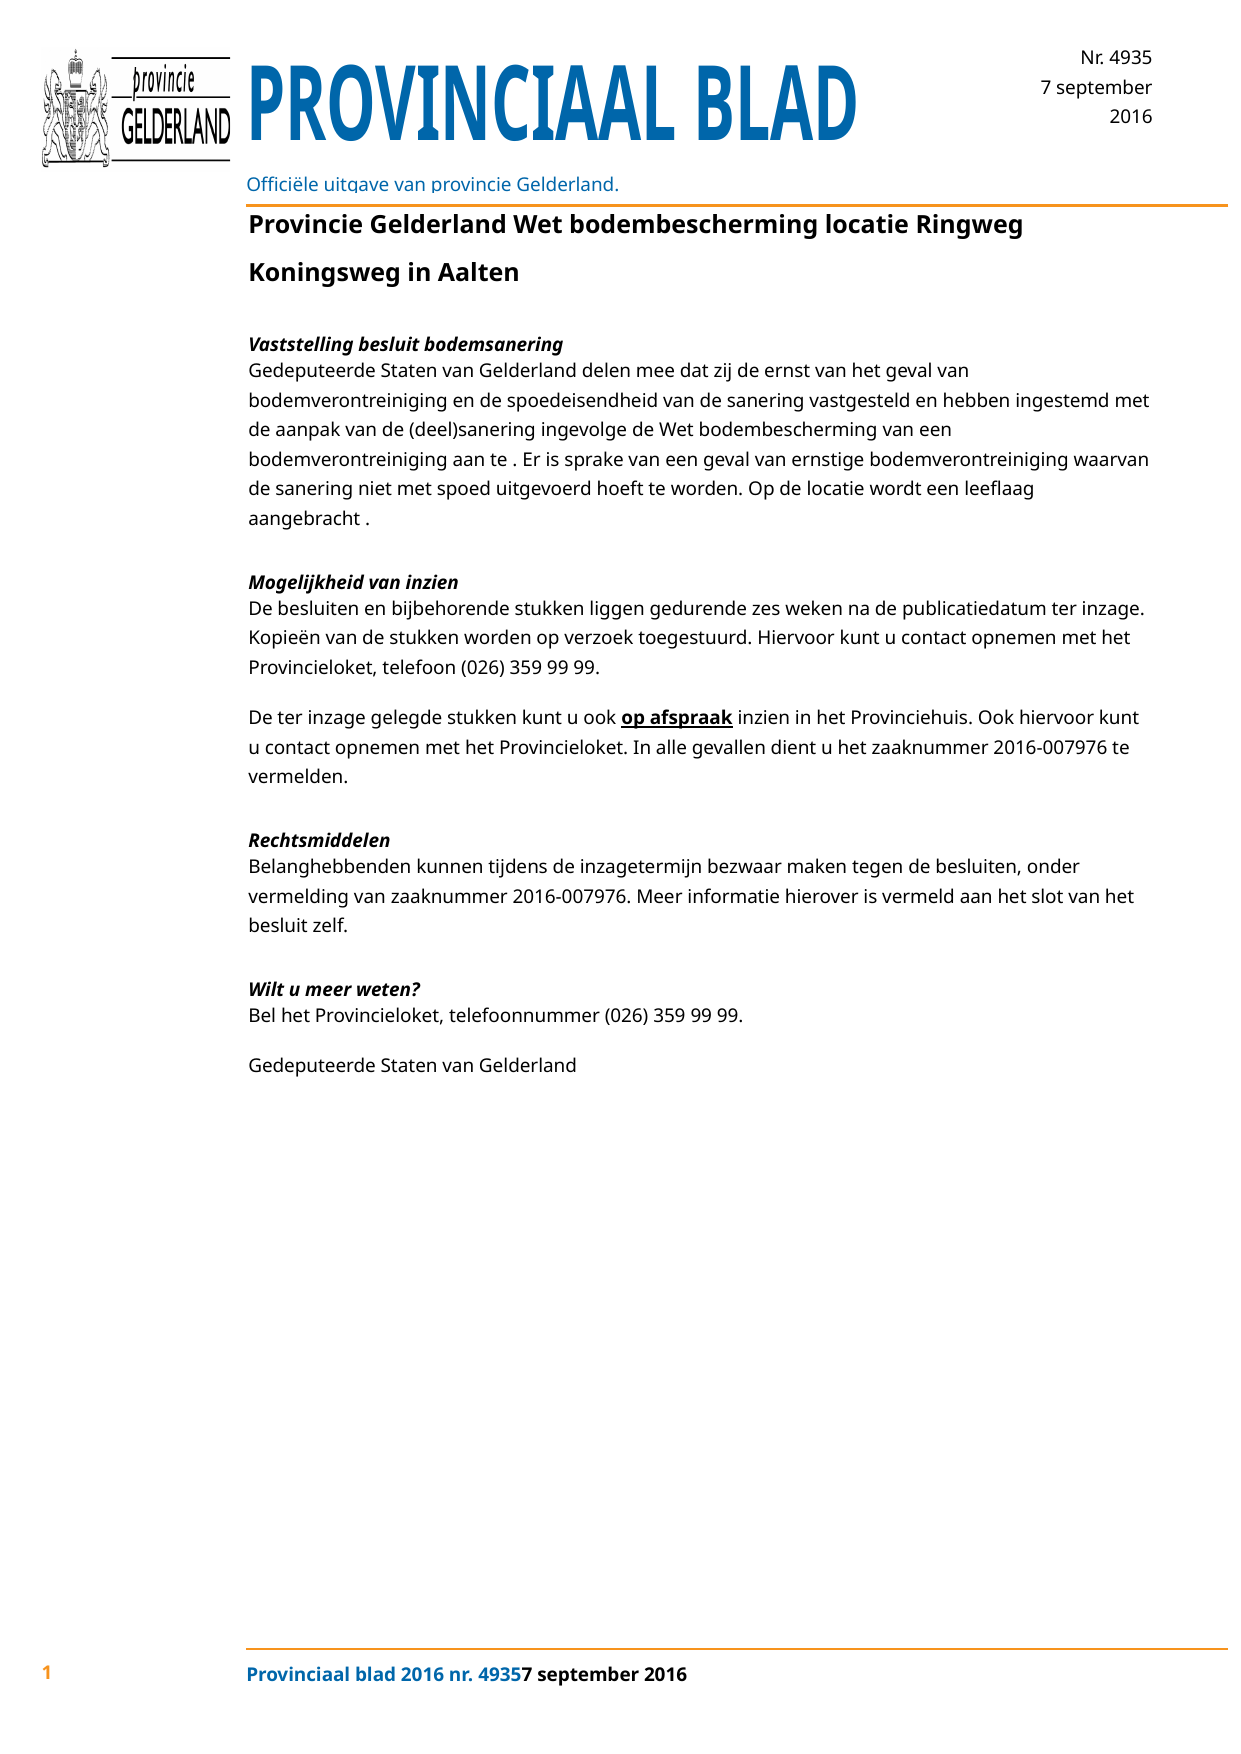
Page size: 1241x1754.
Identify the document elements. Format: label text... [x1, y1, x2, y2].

text Provincie Gelderland Wet bodembescherming locatie Ringweg Koningsweg in Aalten [248, 207, 1152, 288]
text Mogelijkheid van inzien [248, 569, 1152, 595]
text Gedeputeerde Staten van Gelderland [248, 1052, 1152, 1078]
text Belanghebbenden kunnen tijdens de inzagetermijn bezwaar maken tegen de besluiten, onder vermelding van zaaknummer 2016-007976. Meer informatie hierover is vermeld aan het slot van het besluit zelf. [248, 853, 1152, 938]
text Bel het Provincieloket, telefoonnummer (026) 359 99 99. [248, 1002, 1152, 1028]
text Wilt u meer weten? [248, 976, 1152, 1002]
text Vaststelling besluit bodemsanering [248, 331, 1152, 357]
text De besluiten en bijbehorende stukken liggen gedurende zes weken na de publicatiedatum ter inzage. Kopieën van de stukken worden op verzoek toegestuurd. Hiervoor kunt u contact opnemen met het Provincieloket, telefoon (026) 359 99 99. [248, 595, 1152, 680]
picture [41, 47, 231, 172]
text Rechtsmiddelen [248, 827, 1152, 853]
text Gedeputeerde Staten van Gelderland delen mee dat zij de ernst van het geval van bodemverontreiniging en de spoedeisendheid van de sanering vastgesteld en hebben ingestemd met de aanpak van de (deel)sanering ingevolge de Wet bodembescherming van een bodemverontreiniging aan te . Er is sprake van een geval van ernstige bodemverontreiniging waarvan de sanering niet met spoed uitgevoerd hoeft te worden. Op de locatie wordt een leeflaag aangebracht . [248, 357, 1152, 531]
text De ter inzage gelegde stukken kunt u ook op afspraak inzien in het Provinciehuis. Ook hiervoor kunt u contact opnemen met het Provincieloket. In alle gevallen dient u het zaaknummer 2016-007976 te vermelden. [248, 704, 1152, 789]
